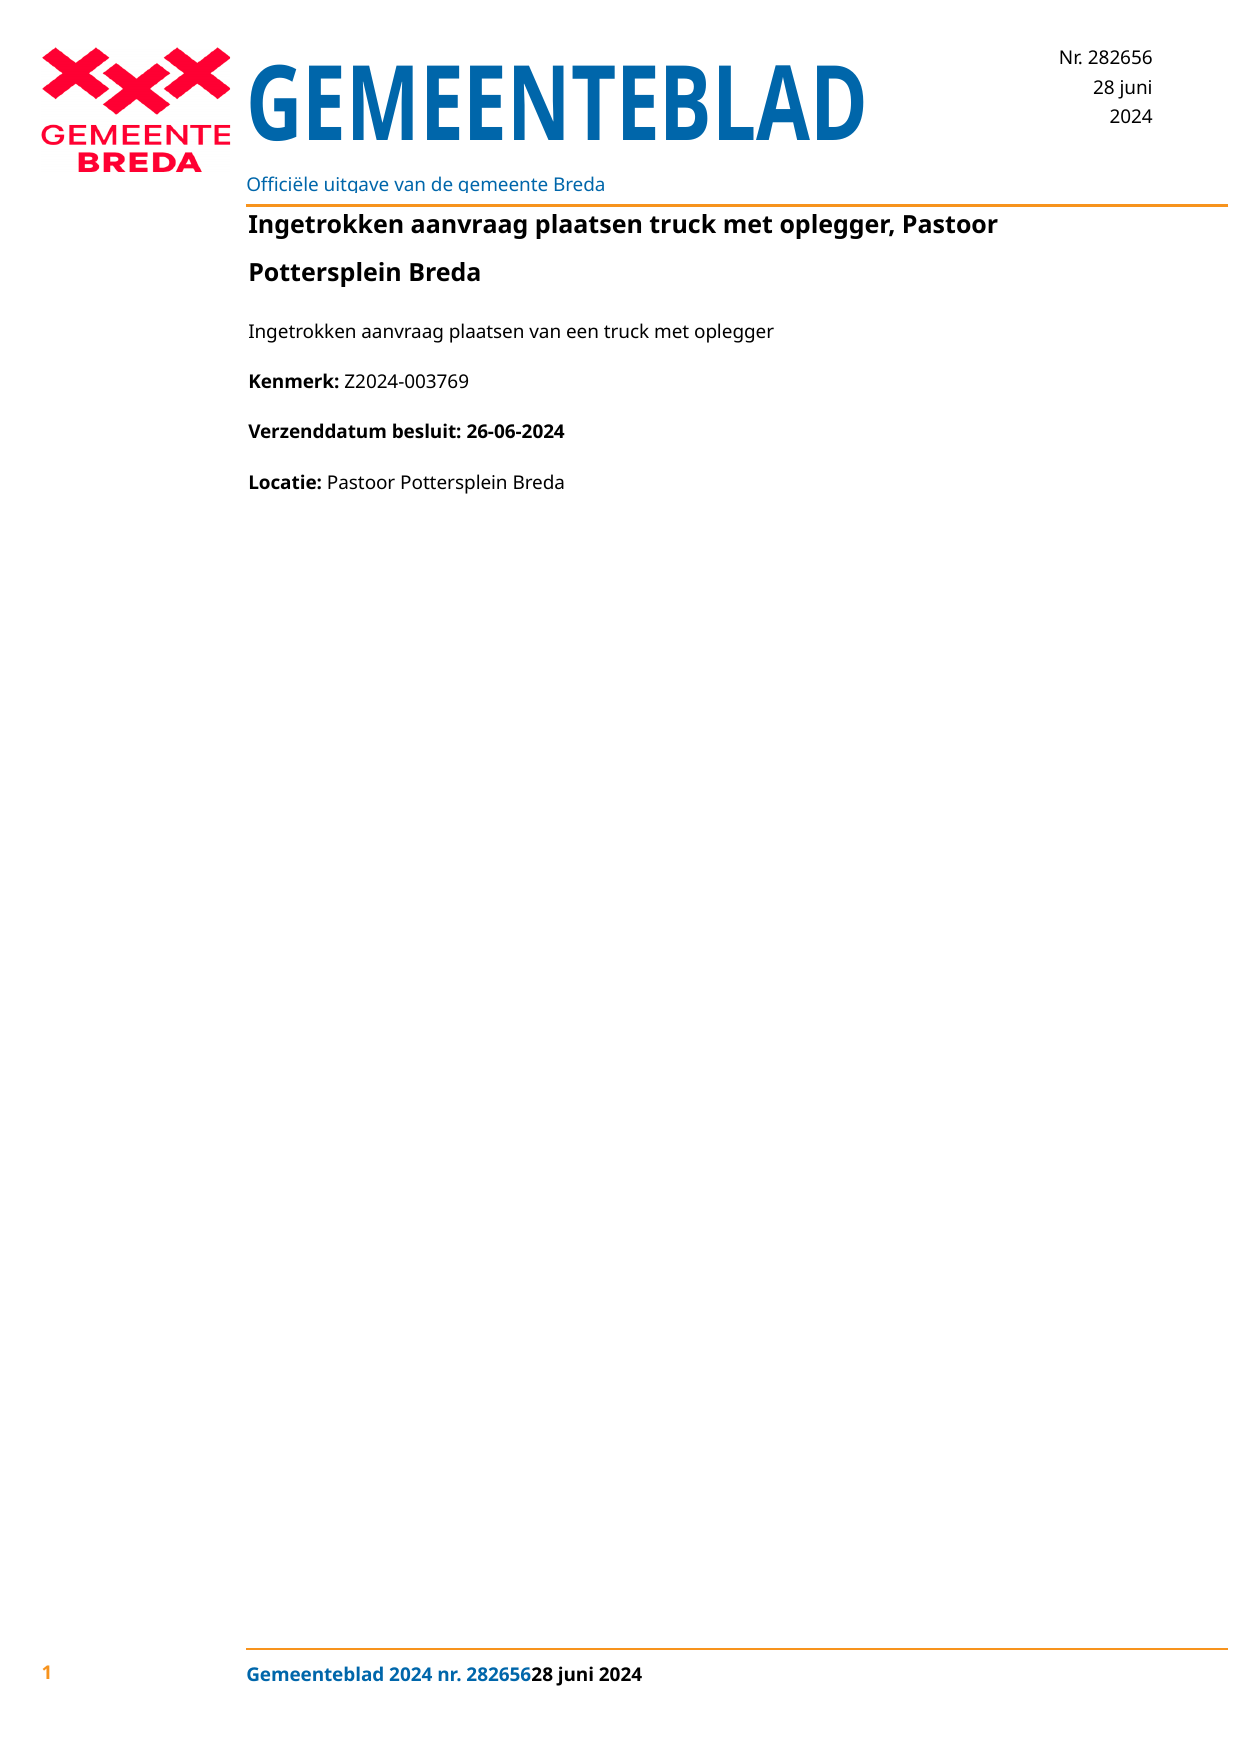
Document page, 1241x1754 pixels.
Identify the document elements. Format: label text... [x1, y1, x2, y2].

picture [41, 47, 231, 172]
text Ingetrokken aanvraag plaatsen truck met oplegger, Pastoor Pottersplein Breda [248, 207, 1152, 288]
text Locatie: Pastoor Pottersplein Breda [248, 469, 1152, 495]
text Kenmerk: Z2024-003769 [248, 368, 1152, 394]
text Ingetrokken aanvraag plaatsen van een truck met oplegger [248, 318, 1152, 344]
text Verzenddatum besluit: 26-06-2024 [248, 419, 1152, 444]
